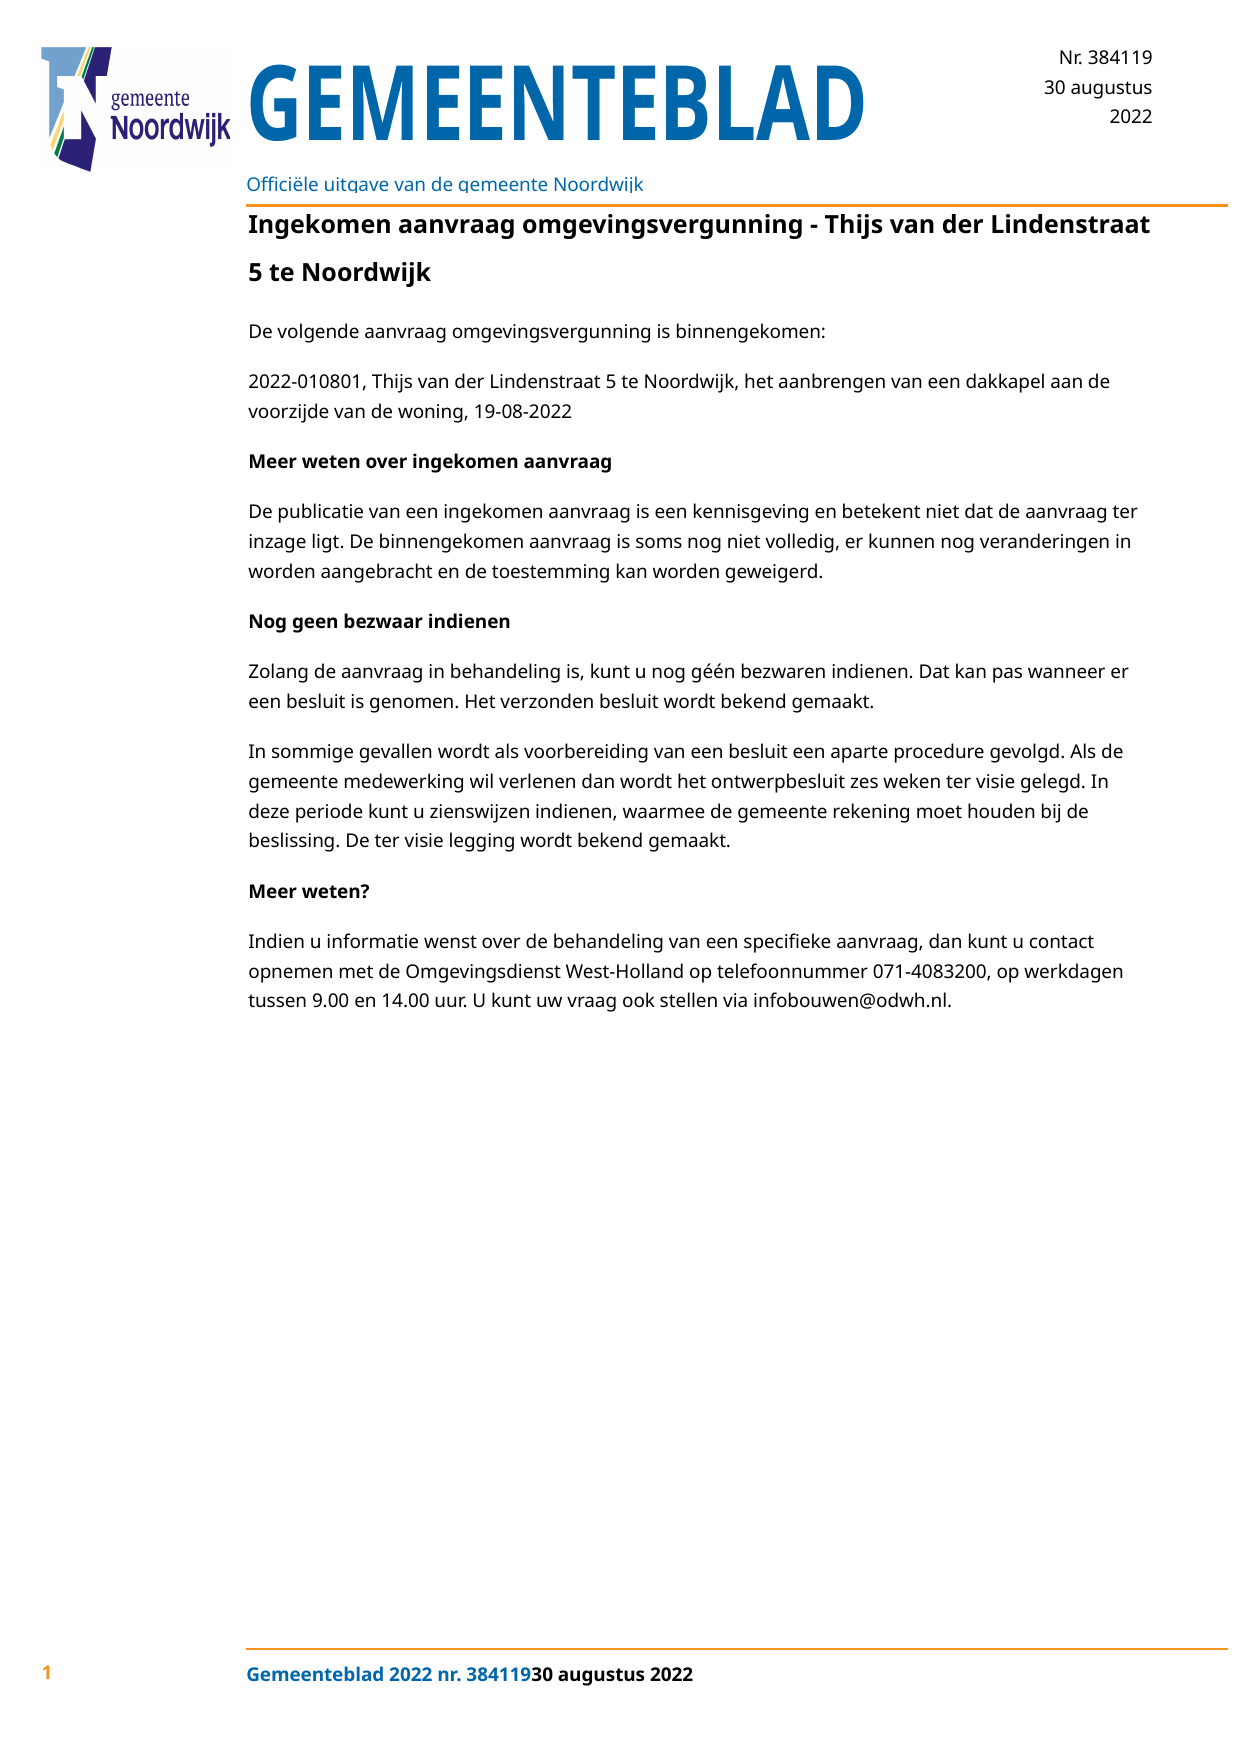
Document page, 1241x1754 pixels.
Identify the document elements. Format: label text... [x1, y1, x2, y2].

text Ingekomen aanvraag omgevingsvergunning - Thijs van der Lindenstraat 5 te Noordwijk [248, 207, 1152, 288]
picture [41, 47, 231, 172]
text 2022-010801, Thijs van der Lindenstraat 5 te Noordwijk, het aanbrengen van een dakkapel aan de voorzijde van de woning, 19-08-2022 [248, 368, 1152, 424]
text Meer weten? [248, 878, 1152, 904]
text Meer weten over ingekomen aanvraag [248, 448, 1152, 474]
text De publicatie van een ingekomen aanvraag is een kennisgeving en betekent niet dat de aanvraag ter inzage ligt. De binnengekomen aanvraag is soms nog niet volledig, er kunnen nog veranderingen in worden aangebracht en de toestemming kan worden geweigerd. [248, 499, 1152, 584]
text In sommige gevallen wordt als voorbereiding van een besluit een aparte procedure gevolgd. Als de gemeente medewerking wil verlenen dan wordt het ontwerpbesluit zes weken ter visie gelegd. In deze periode kunt u zienswijzen indienen, waarmee de gemeente rekening moet houden bij de beslissing. De ter visie legging wordt bekend gemaakt. [248, 739, 1152, 853]
text Zolang de aanvraag in behandeling is, kunt u nog géén bezwaren indienen. Dat kan pas wanneer er een besluit is genomen. Het verzonden besluit wordt bekend gemaakt. [248, 659, 1152, 714]
text Nog geen bezwaar indienen [248, 608, 1152, 634]
text Indien u informatie wenst over de behandeling van een specifieke aanvraag, dan kunt u contact opnemen met de Omgevingsdienst West-Holland op telefoonnummer 071-4083200, op werkdagen tussen 9.00 en 14.00 uur. U kunt uw vraag ook stellen via infobouwen@odwh.nl. [248, 928, 1152, 1013]
text De volgende aanvraag omgevingsvergunning is binnengekomen: [248, 318, 1152, 344]
